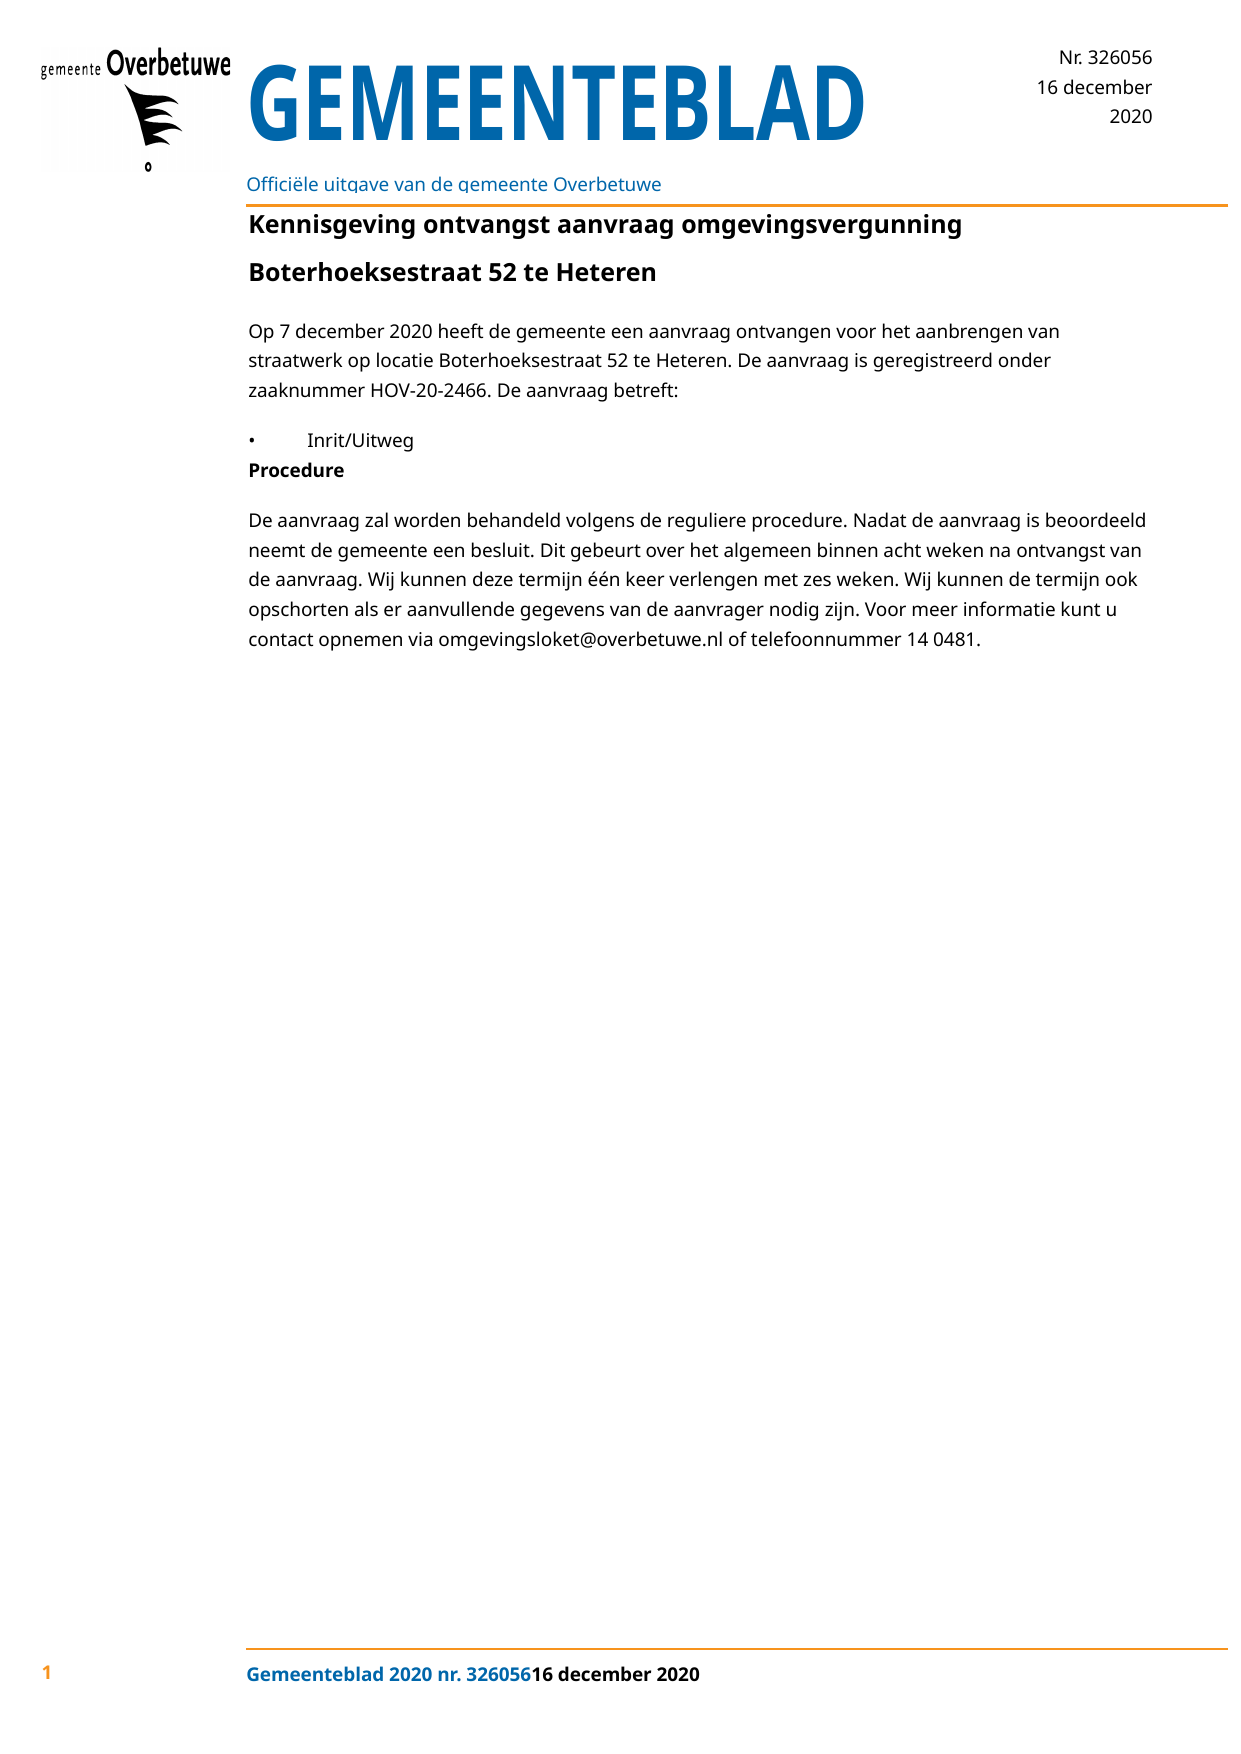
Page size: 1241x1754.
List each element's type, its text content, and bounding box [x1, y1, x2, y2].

text Op 7 december 2020 heeft de gemeente een aanvraag ontvangen voor het aanbrengen van straatwerk op locatie Boterhoeksestraat 52 te Heteren. De aanvraag is geregistreerd onder zaaknummer HOV-20-2466. De aanvraag betreft: [248, 318, 1152, 403]
text Procedure [248, 457, 1152, 483]
picture [41, 47, 231, 172]
list Inrit/Uitweg [248, 427, 1152, 453]
text Kennisgeving ontvangst aanvraag omgevingsvergunning Boterhoeksestraat 52 te Heteren [248, 207, 1152, 288]
text De aanvraag zal worden behandeld volgens de reguliere procedure. Nadat de aanvraag is beoordeeld neemt de gemeente een besluit. Dit gebeurt over het algemeen binnen acht weken na ontvangst van de aanvraag. Wij kunnen deze termijn één keer verlengen met zes weken. Wij kunnen de termijn ook opschorten als er aanvullende gegevens van de aanvrager nodig zijn. Voor meer informatie kunt u contact opnemen via omgevingsloket@overbetuwe.nl of telefoonnummer 14 0481. [248, 507, 1152, 652]
